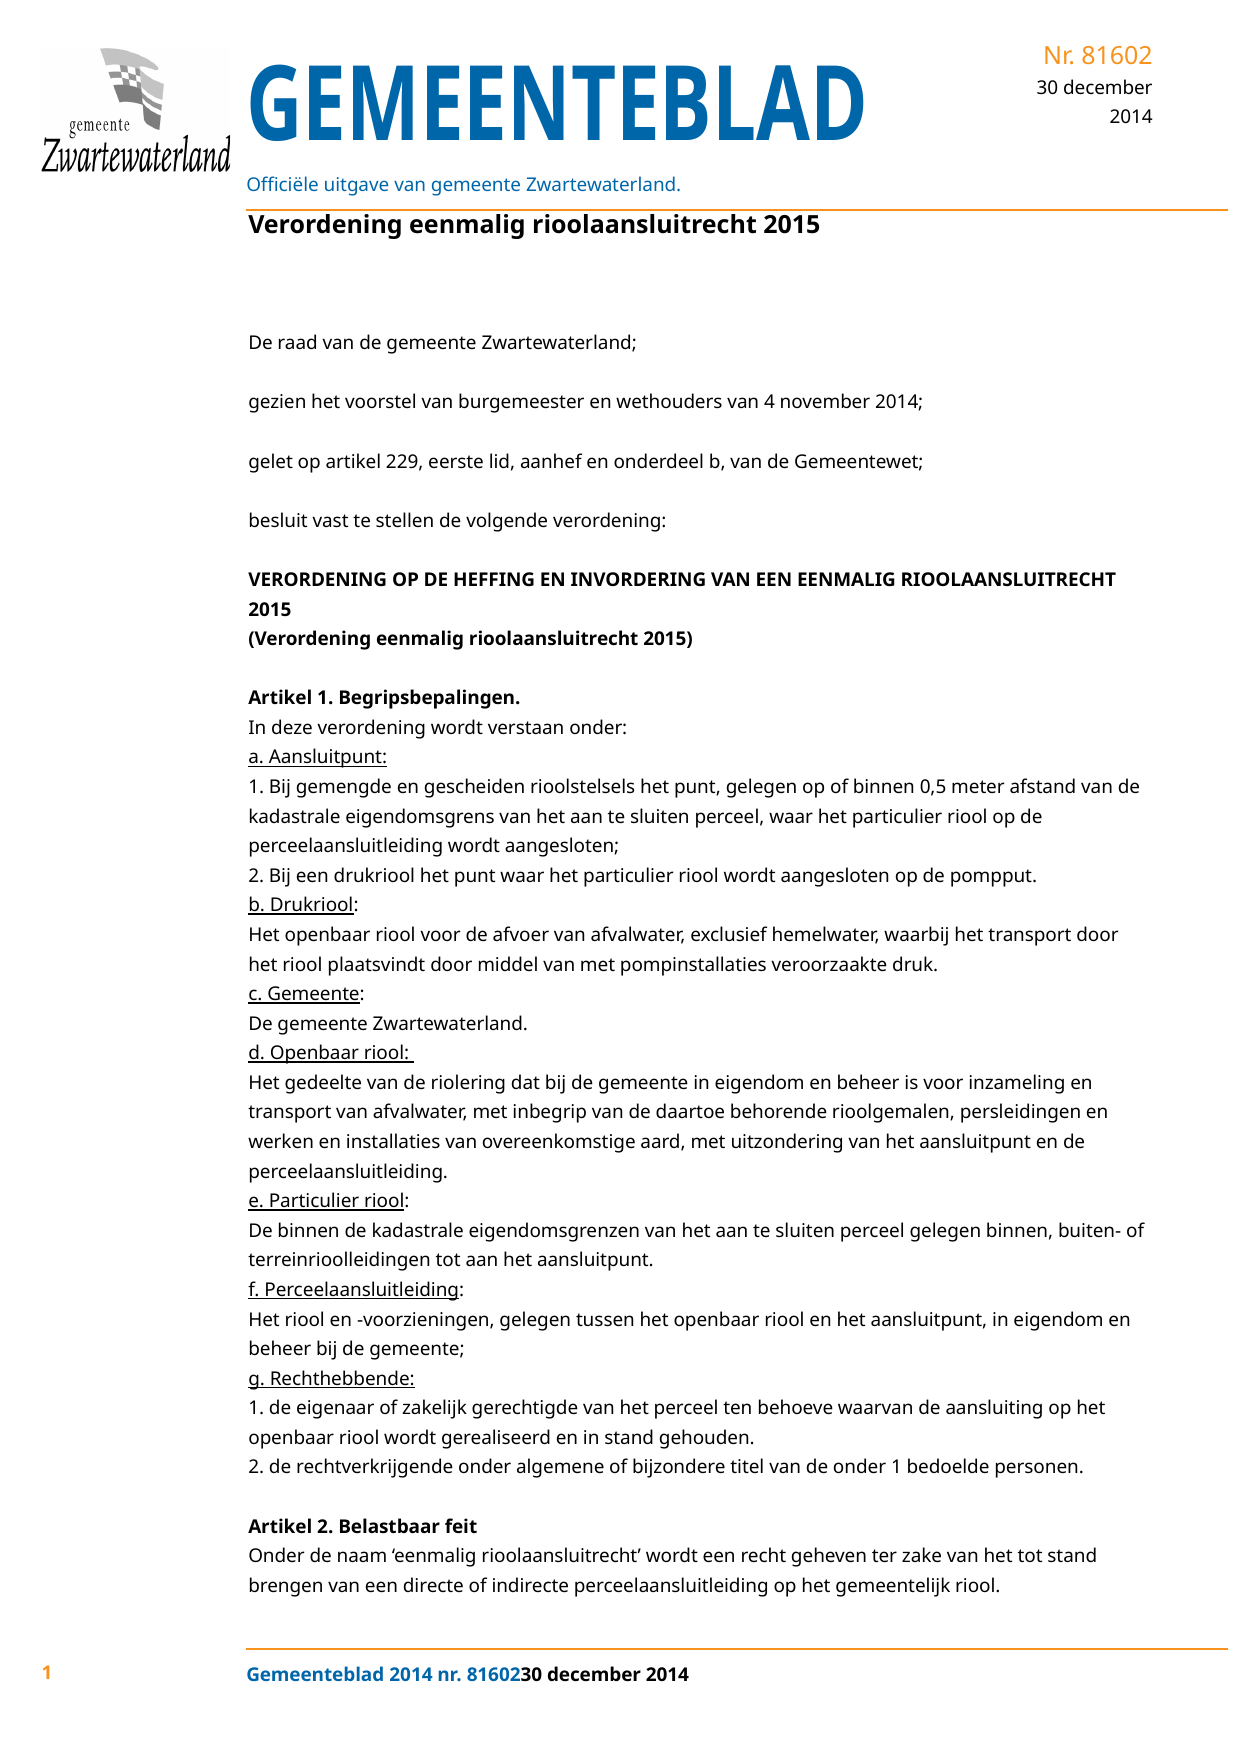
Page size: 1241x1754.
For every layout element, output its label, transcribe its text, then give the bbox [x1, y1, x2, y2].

text Het riool en -voorzieningen, gelegen tussen het openbaar riool en het aansluitpunt, in eigendom en beheer bij de gemeente; [248, 1306, 1152, 1361]
text De raad van de gemeente Zwartewaterland; [248, 329, 1152, 355]
text Onder de naam ‘eenmalig rioolaansluitrecht’ wordt een recht geheven ter zake van het tot stand brengen van een directe of indirecte perceelaansluitleiding op het gemeentelijk riool. [248, 1542, 1152, 1598]
text 1. de eigenaar of zakelijk gerechtigde van het perceel ten behoeve waarvan de aansluiting op het openbaar riool wordt gerealiseerd en in stand gehouden. [248, 1394, 1152, 1450]
text e. Particulier riool: [248, 1187, 1152, 1213]
text Artikel 2. Belastbaar feit [248, 1513, 1152, 1538]
text (Verordening eenmalig rioolaansluitrecht 2015) [248, 625, 1152, 651]
text In deze verordening wordt verstaan onder: [248, 714, 1152, 740]
text VERORDENING OP DE HEFFING EN INVORDERING VAN EEN EENMALIG RIOOLAANSLUITRECHT 2015 [248, 566, 1152, 621]
text Verordening eenmalig rioolaansluitrecht 2015 [248, 211, 1152, 241]
text b. Drukriool: [248, 892, 1152, 917]
text a. Aansluitpunt: [248, 744, 1152, 769]
text Het gedeelte van de riolering dat bij de gemeente in eigendom en beheer is voor inzameling en transport van afvalwater, met inbegrip van de daartoe behorende rioolgemalen, persleidingen en werken en installaties van overeenkomstige aard, met uitzondering van het aansluitpunt en de perceelaansluitleiding. [248, 1069, 1152, 1183]
text f. Perceelaansluitleiding: [248, 1276, 1152, 1302]
picture [41, 47, 231, 172]
text gelet op artikel 229, eerste lid, aanhef en onderdeel b, van de Gemeentewet; [248, 448, 1152, 473]
text De binnen de kadastrale eigendomsgrenzen van het aan te sluiten perceel gelegen binnen, buiten- of terreinrioolleidingen tot aan het aansluitpunt. [248, 1217, 1152, 1272]
text g. Rechthebbende: [248, 1365, 1152, 1391]
text 1. Bij gemengde en gescheiden rioolstelsels het punt, gelegen op of binnen 0,5 meter afstand van de kadastrale eigendomsgrens van het aan te sluiten perceel, waar het particulier riool op de perceelaansluitleiding wordt aangesloten; [248, 773, 1152, 858]
text Het openbaar riool voor de afvoer van afvalwater, exclusief hemelwater, waarbij het transport door het riool plaatsvindt door middel van met pompinstallaties veroorzaakte druk. [248, 921, 1152, 976]
text besluit vast te stellen de volgende verordening: [248, 507, 1152, 533]
text Artikel 1. Begripsbepalingen. [248, 684, 1152, 710]
text d. Openbaar riool: [248, 1039, 1152, 1065]
text 2. de rechtverkrijgende onder algemene of bijzondere titel van de onder 1 bedoelde personen. [248, 1454, 1152, 1479]
text gezien het voorstel van burgemeester en wethouders van 4 november 2014; [248, 389, 1152, 414]
text c. Gemeente: [248, 980, 1152, 1006]
text De gemeente Zwartewaterland. [248, 1010, 1152, 1036]
text 2. Bij een drukriool het punt waar het particulier riool wordt aangesloten op de pompput. [248, 862, 1152, 888]
